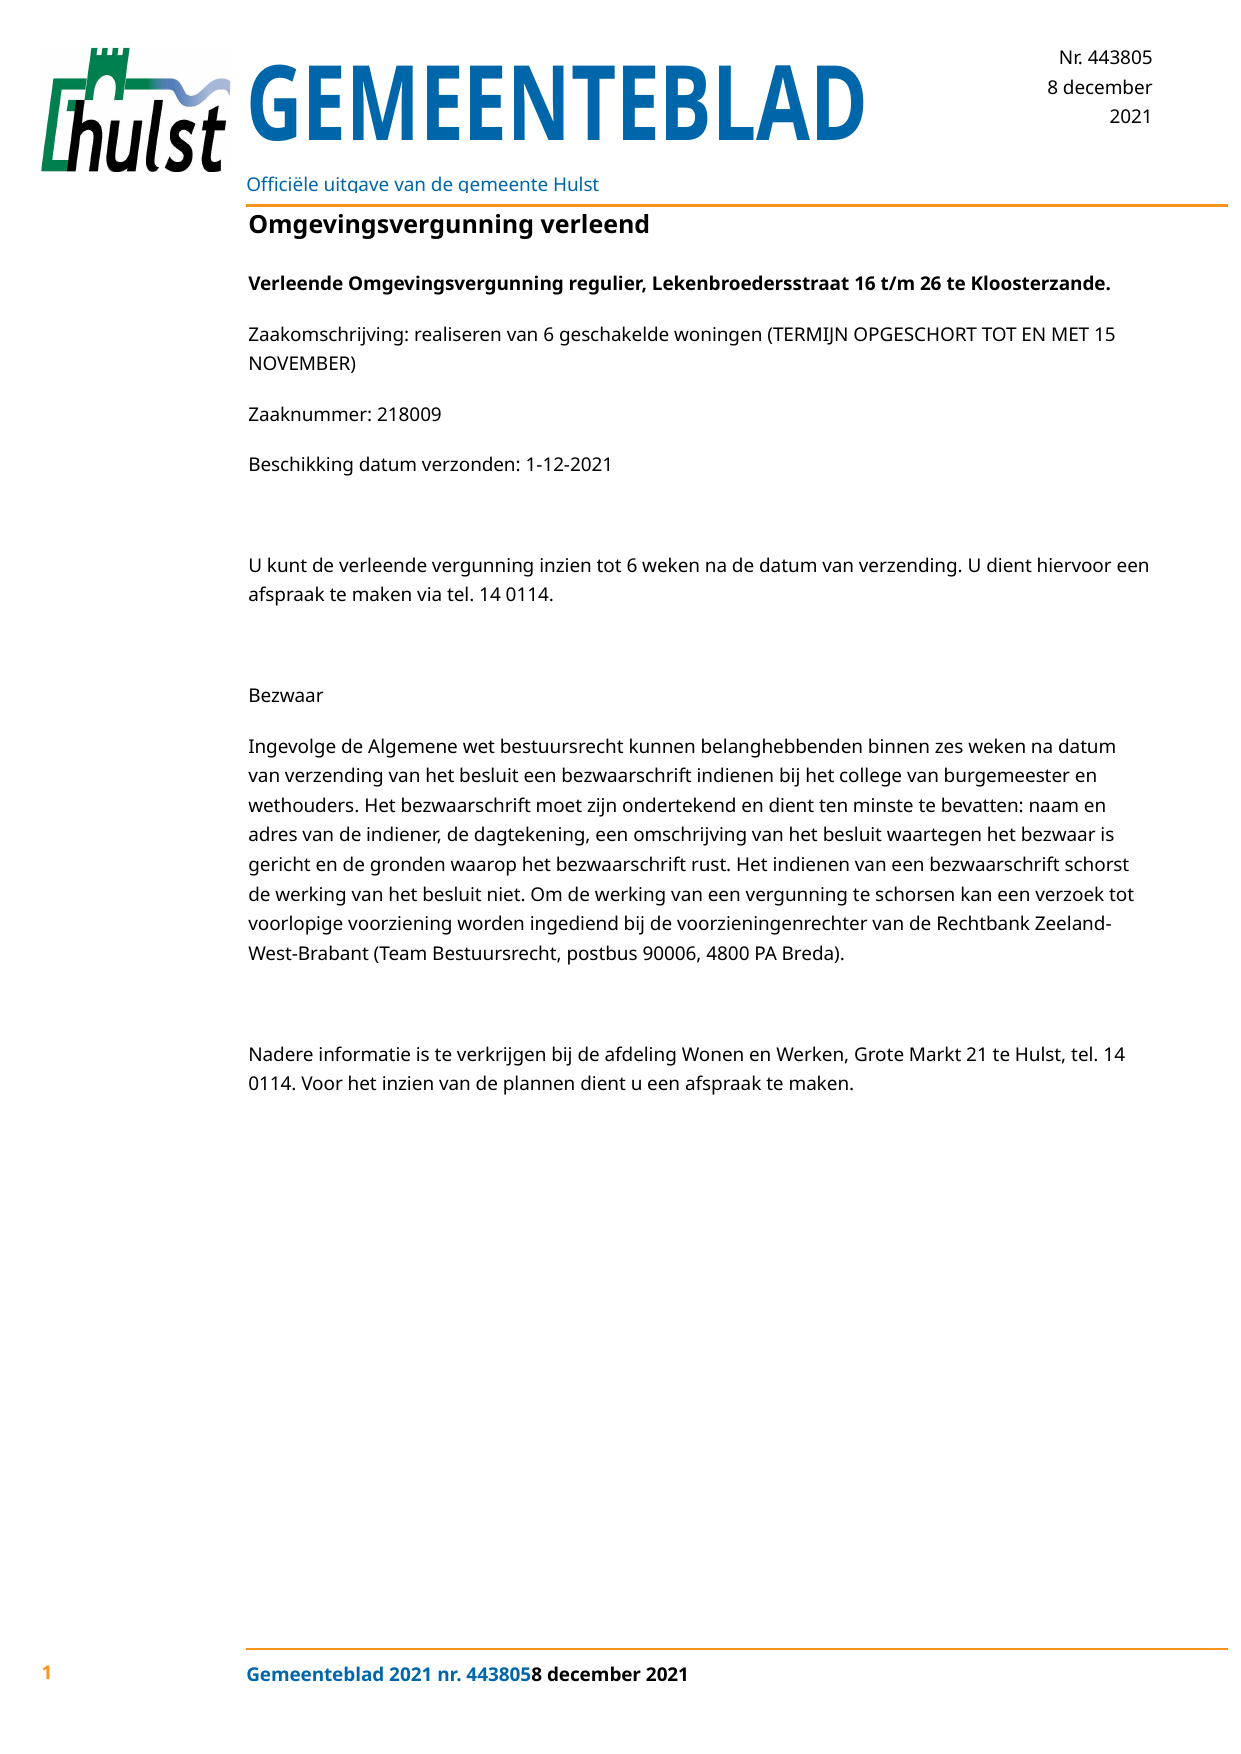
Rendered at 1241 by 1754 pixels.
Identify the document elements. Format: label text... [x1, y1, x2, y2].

text Zaakomschrijving: realiseren van 6 geschakelde woningen (TERMIJN OPGESCHORT TOT EN MET 15 NOVEMBER) [248, 321, 1152, 376]
text Verleende Omgevingsvergunning regulier, Lekenbroedersstraat 16 t/m 26 te Kloosterzande. [248, 270, 1152, 296]
text Ingevolge de Algemene wet bestuursrecht kunnen belanghebbenden binnen zes weken na datum van verzending van het besluit een bezwaarschrift indienen bij het college van burgemeester en wethouders. Het bezwaarschrift moet zijn ondertekend en dient ten minste te bevatten: naam en adres van de indiener, de dagtekening, een omschrijving van het besluit waartegen het bezwaar is gericht en de gronden waarop het bezwaarschrift rust. Het indienen van een bezwaarschrift schorst de werking van het besluit niet. Om de werking van een vergunning te schorsen kan een verzoek tot voorlopige voorziening worden ingediend bij de voorzieningenrechter van de Rechtbank Zeeland-West-Brabant (Team Bestuursrecht, postbus 90006, 4800 PA Breda). [248, 733, 1152, 966]
text Nadere informatie is te verkrijgen bij de afdeling Wonen en Werken, Grote Markt 21 te Hulst, tel. 14 0114. Voor het inzien van de plannen dient u een afspraak te maken. [248, 1041, 1152, 1096]
text Omgevingsvergunning verleend [248, 207, 1152, 241]
text Beschikking datum verzonden: 1-12-2021 [248, 451, 1152, 477]
text Bezwaar [248, 682, 1152, 708]
picture [41, 47, 231, 172]
text Zaaknummer: 218009 [248, 401, 1152, 426]
text U kunt de verleende vergunning inzien tot 6 weken na de datum van verzending. U dient hiervoor een afspraak te maken via tel. 14 0114. [248, 552, 1152, 607]
